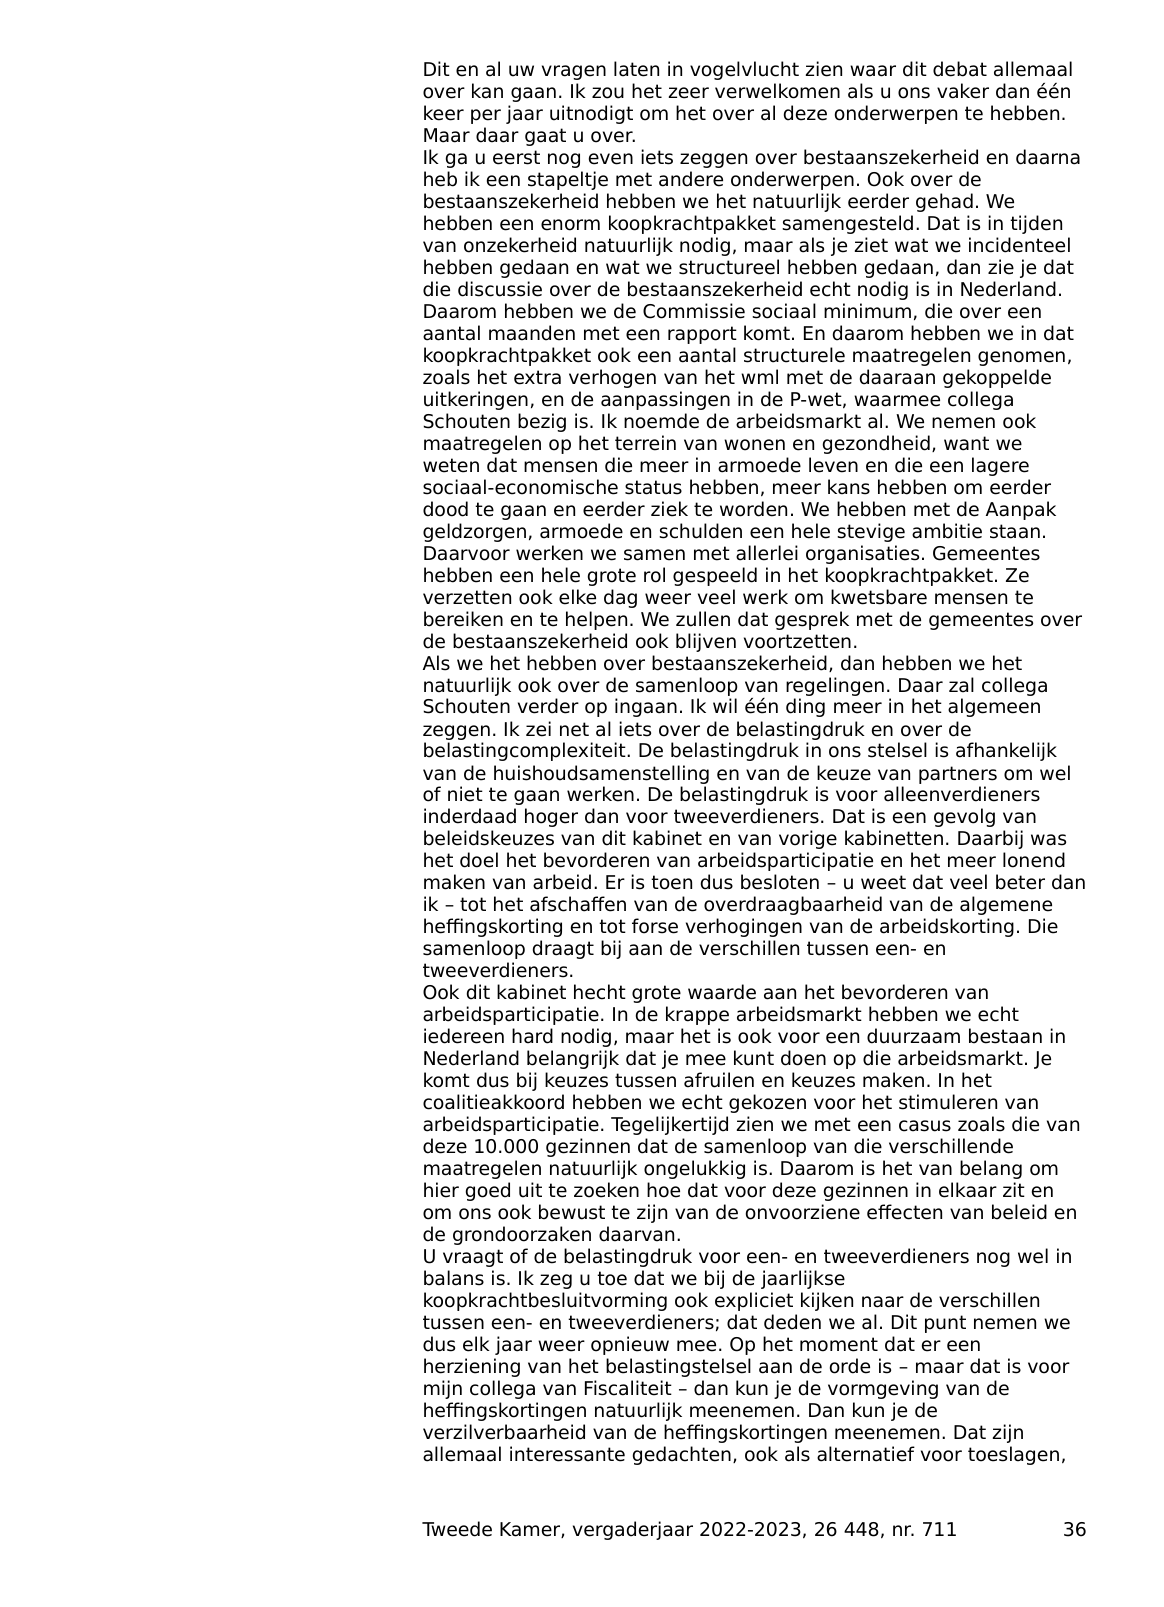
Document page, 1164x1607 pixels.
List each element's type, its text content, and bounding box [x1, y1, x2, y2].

text Dit en al uw vragen laten in vogelvlucht zien waar dit debat allemaal over kan gaan. Ik zou het zeer verwelkomen als u ons vaker dan één keer per jaar uitnodigt om het over al deze onderwerpen te hebben. Maar daar gaat u over. [422, 59, 1087, 147]
text Ook dit kabinet hecht grote waarde aan het bevorderen van arbeidsparticipatie. In de krappe arbeidsmarkt hebben we echt iedereen hard nodig, maar het is ook voor een duurzaam bestaan in Nederland belangrijk dat je mee kunt doen op die arbeidsmarkt. Je komt dus bij keuzes tussen afruilen en keuzes maken. In het coalitieakkoord hebben we echt gekozen voor het stimuleren van arbeidsparticipatie. Tegelijkertijd zien we met een casus zoals die van deze 10.000 gezinnen dat de samenloop van die verschillende maatregelen natuurlijk ongelukkig is. Daarom is het van belang om hier goed uit te zoeken hoe dat voor deze gezinnen in elkaar zit en om ons ook bewust te zijn van de onvoorziene effecten van beleid en de grondoorzaken daarvan. [422, 982, 1087, 1246]
text U vraagt of de belastingdruk voor een- en tweeverdieners nog wel in balans is. Ik zeg u toe dat we bij de jaarlijkse koopkrachtbesluitvorming ook expliciet kijken naar de verschillen tussen een- en tweeverdieners; dat deden we al. Dit punt nemen we dus elk jaar weer opnieuw mee. Op het moment dat er een herziening van het belastingstelsel aan de orde is – maar dat is voor mijn collega van Fiscaliteit – dan kun je de vormgeving van de heffingskortingen natuurlijk meenemen. Dan kun je de verzilverbaarheid van de heffingskortingen meenemen. Dat zijn allemaal interessante gedachten, ook als alternatief voor toeslagen, [422, 1246, 1087, 1466]
text Ik ga u eerst nog even iets zeggen over bestaanszekerheid en daarna heb ik een stapeltje met andere onderwerpen. Ook over de bestaanszekerheid hebben we het natuurlijk eerder gehad. We hebben een enorm koopkrachtpakket samengesteld. Dat is in tijden van onzekerheid natuurlijk nodig, maar als je ziet wat we incidenteel hebben gedaan en wat we structureel hebben gedaan, dan zie je dat die discussie over de bestaanszekerheid echt nodig is in Nederland. Daarom hebben we de Commissie sociaal minimum, die over een aantal maanden met een rapport komt. En daarom hebben we in dat koopkrachtpakket ook een aantal structurele maatregelen genomen, zoals het extra verhogen van het wml met de daaraan gekoppelde uitkeringen, en de aanpassingen in de P-wet, waarmee collega Schouten bezig is. Ik noemde de arbeidsmarkt al. We nemen ook maatregelen op het terrein van wonen en gezondheid, want we weten dat mensen die meer in armoede leven en die een lagere sociaal-economische status hebben, meer kans hebben om eerder dood te gaan en eerder ziek te worden. We hebben met de Aanpak geldzorgen, armoede en schulden een hele stevige ambitie staan. Daarvoor werken we samen met allerlei organisaties. Gemeentes hebben een hele grote rol gespeeld in het koopkrachtpakket. Ze verzetten ook elke dag weer veel werk om kwetsbare mensen te bereiken en te helpen. We zullen dat gesprek met de gemeentes over de bestaanszekerheid ook blijven voortzetten. [422, 147, 1087, 652]
text Als we het hebben over bestaanszekerheid, dan hebben we het natuurlijk ook over de samenloop van regelingen. Daar zal collega Schouten verder op ingaan. Ik wil één ding meer in het algemeen zeggen. Ik zei net al iets over de belastingdruk en over de belastingcomplexiteit. De belastingdruk in ons stelsel is afhankelijk van de huishoudsamenstelling en van de keuze van partners om wel of niet te gaan werken. De belastingdruk is voor alleenverdieners inderdaad hoger dan voor tweeverdieners. Dat is een gevolg van beleidskeuzes van dit kabinet en van vorige kabinetten. Daarbij was het doel het bevorderen van arbeidsparticipatie en het meer lonend maken van arbeid. Er is toen dus besloten – u weet dat veel beter dan ik – tot het afschaffen van de overdraagbaarheid van de algemene heffingskorting en tot forse verhogingen van de arbeidskorting. Die samenloop draagt bij aan de verschillen tussen een- en tweeverdieners. [422, 652, 1087, 982]
